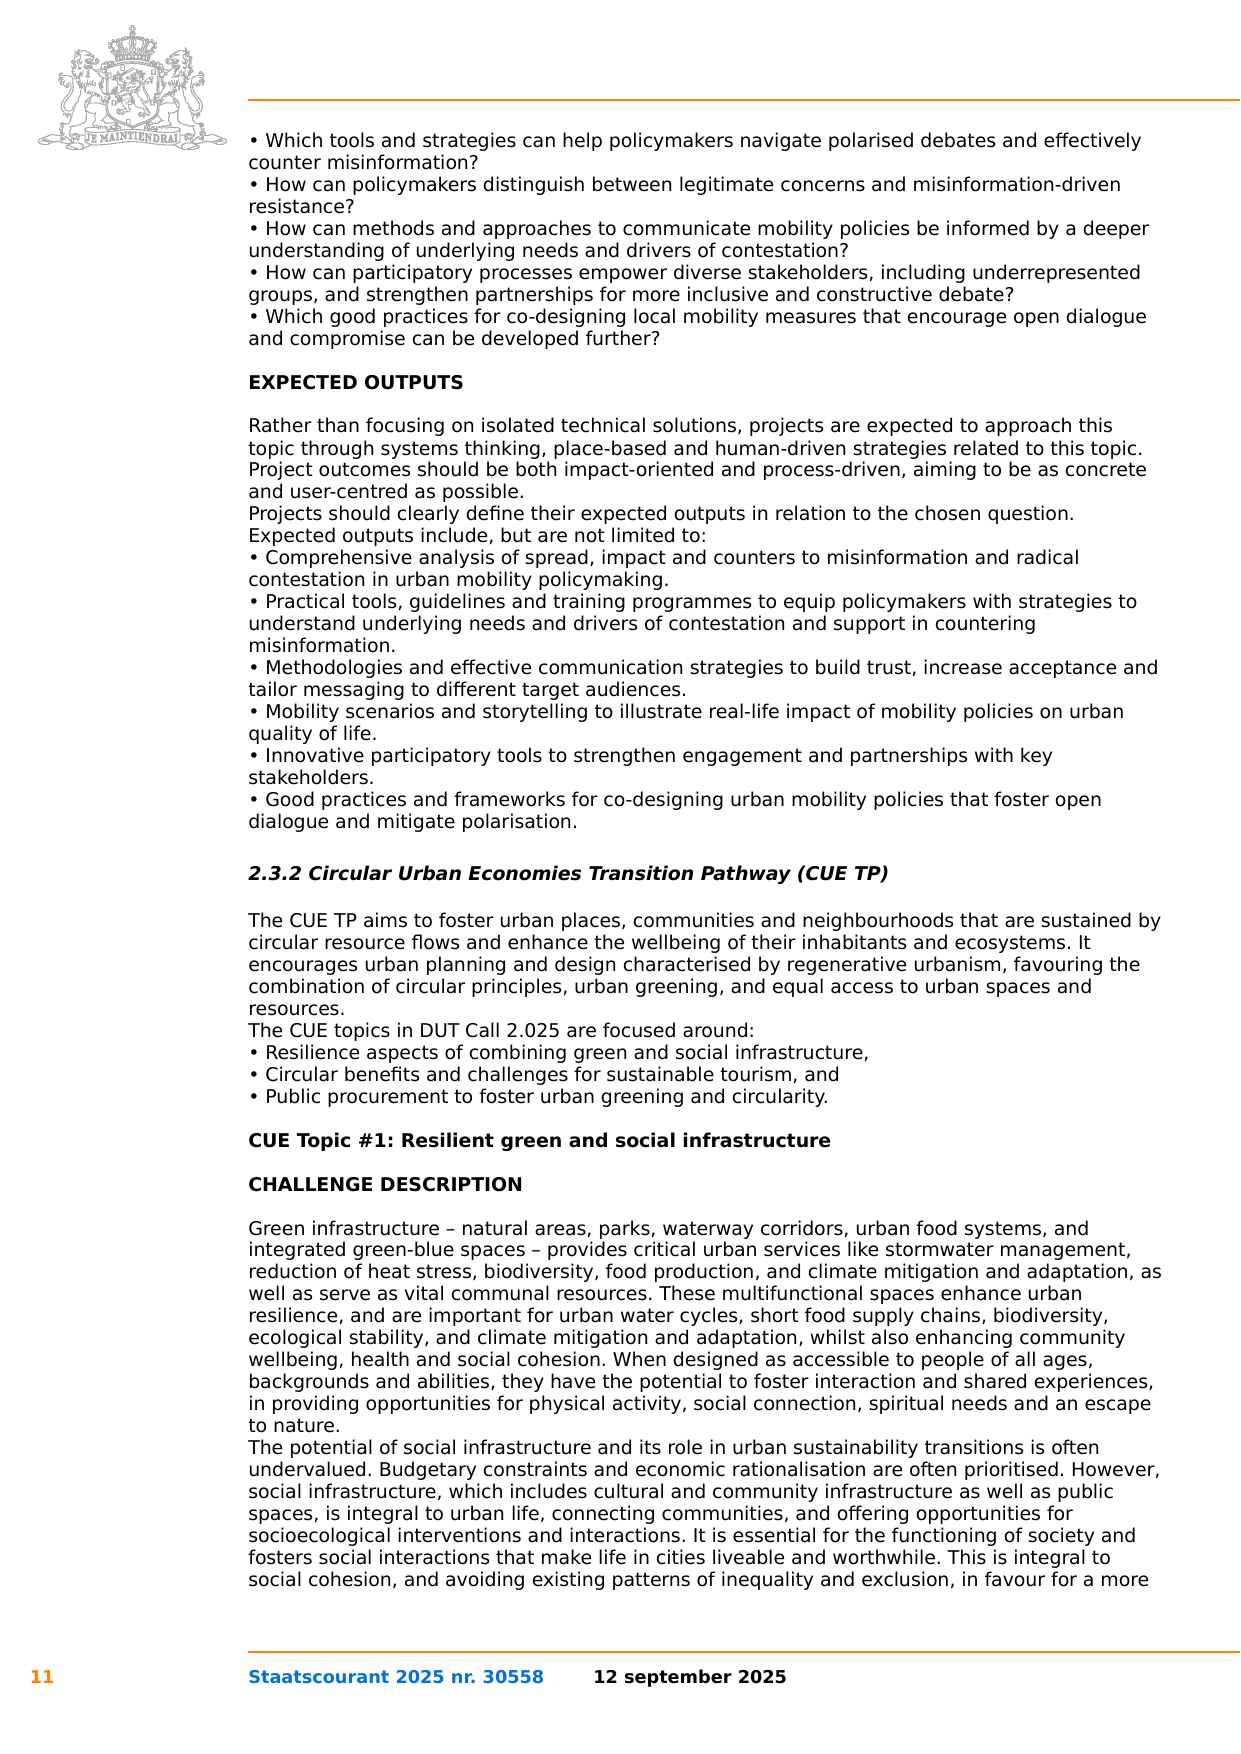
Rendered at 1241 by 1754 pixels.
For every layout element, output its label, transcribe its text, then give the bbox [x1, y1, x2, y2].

text • Innovative participatory tools to strengthen engagement and partnerships with key stakeholders. [248, 745, 1163, 789]
text • Methodologies and effective communication strategies to build trust, increase acceptance and tailor messaging to different target audiences. [248, 657, 1163, 701]
text Green infrastructure – natural areas, parks, waterway corridors, urban food systems, and integrated green-blue spaces – provides critical urban services like stormwater management, reduction of heat stress, biodiversity, food production, and climate mitigation and adaptation, as well as serve as vital communal resources. These multifunctional spaces enhance urban resilience, and are important for urban water cycles, short food supply chains, biodiversity, ecological stability, and climate mitigation and adaptation, whilst also enhancing community wellbeing, health and social cohesion. When designed as accessible to people of all ages, backgrounds and abilities, they have the potential to foster interaction and shared experiences, in providing opportunities for physical activity, social connection, spiritual needs and an escape to nature. [248, 1217, 1163, 1437]
text • How can participatory processes empower diverse stakeholders, including underrepresented groups, and strengthen partnerships for more inclusive and constructive debate? [248, 262, 1163, 306]
text • Resilience aspects of combining green and social infrastructure, [248, 1042, 1163, 1064]
text • Good practices and frameworks for co-designing urban mobility policies that foster open dialogue and mitigate polarisation. [248, 789, 1163, 833]
text • Public procurement to foster urban greening and circularity. [248, 1086, 1163, 1108]
text • Which good practices for co-designing local mobility measures that encourage open dialogue and compromise can be developed further? [248, 306, 1163, 350]
text • How can methods and approaches to communicate mobility policies be informed by a deeper understanding of underlying needs and drivers of contestation? [248, 218, 1163, 262]
text • Practical tools, guidelines and training programmes to equip policymakers with strategies to understand underlying needs and drivers of contestation and support in countering misinformation. [248, 591, 1163, 657]
text The potential of social infrastructure and its role in urban sustainability transitions is often undervalued. Budgetary constraints and economic rationalisation are often prioritised. However, social infrastructure, which includes cultural and community infrastructure as well as public spaces, is integral to urban life, connecting communities, and offering opportunities for socioecological interventions and interactions. It is essential for the functioning of society and fosters social interactions that make life in cities liveable and worthwhile. This is integral to social cohesion, and avoiding existing patterns of inequality and exclusion, in favour for a more [248, 1437, 1163, 1591]
text The CUE TP aims to foster urban places, communities and neighbourhoods that are sustained by circular resource flows and enhance the wellbeing of their inhabitants and ecosystems. It encourages urban planning and design characterised by regenerative urbanism, favouring the combination of circular principles, urban greening, and equal access to urban spaces and resources. [248, 910, 1163, 1020]
text Projects should clearly define their expected outputs in relation to the chosen question. Expected outputs include, but are not limited to: [248, 503, 1163, 547]
text • Which tools and strategies can help policymakers navigate polarised debates and effectively counter misinformation? [248, 130, 1163, 174]
text Rather than focusing on isolated technical solutions, projects are expected to approach this topic through systems thinking, place-based and human-driven strategies related to this topic. Project outcomes should be both impact-oriented and process-driven, aiming to be as concrete and user-centred as possible. [248, 415, 1163, 503]
text • Circular benefits and challenges for sustainable tourism, and [248, 1064, 1163, 1086]
text • Comprehensive analysis of spread, impact and counters to misinformation and radical contestation in urban mobility policymaking. [248, 547, 1163, 591]
subtitle EXPECTED OUTPUTS [248, 372, 1163, 393]
subtitle CUE Topic #1: Resilient green and social infrastructure [248, 1130, 1163, 1152]
text • Mobility scenarios and storytelling to illustrate real-life impact of mobility policies on urban quality of life. [248, 701, 1163, 745]
text • How can policymakers distinguish between legitimate concerns and misinformation-driven resistance? [248, 174, 1163, 218]
subtitle 2.3.2 Circular Urban Economies Transition Pathway (CUE TP) [248, 863, 1163, 885]
picture [38, 25, 227, 150]
subtitle CHALLENGE DESCRIPTION [248, 1173, 1163, 1196]
text The CUE topics in DUT Call 2.025 are focused around: [248, 1020, 1163, 1042]
